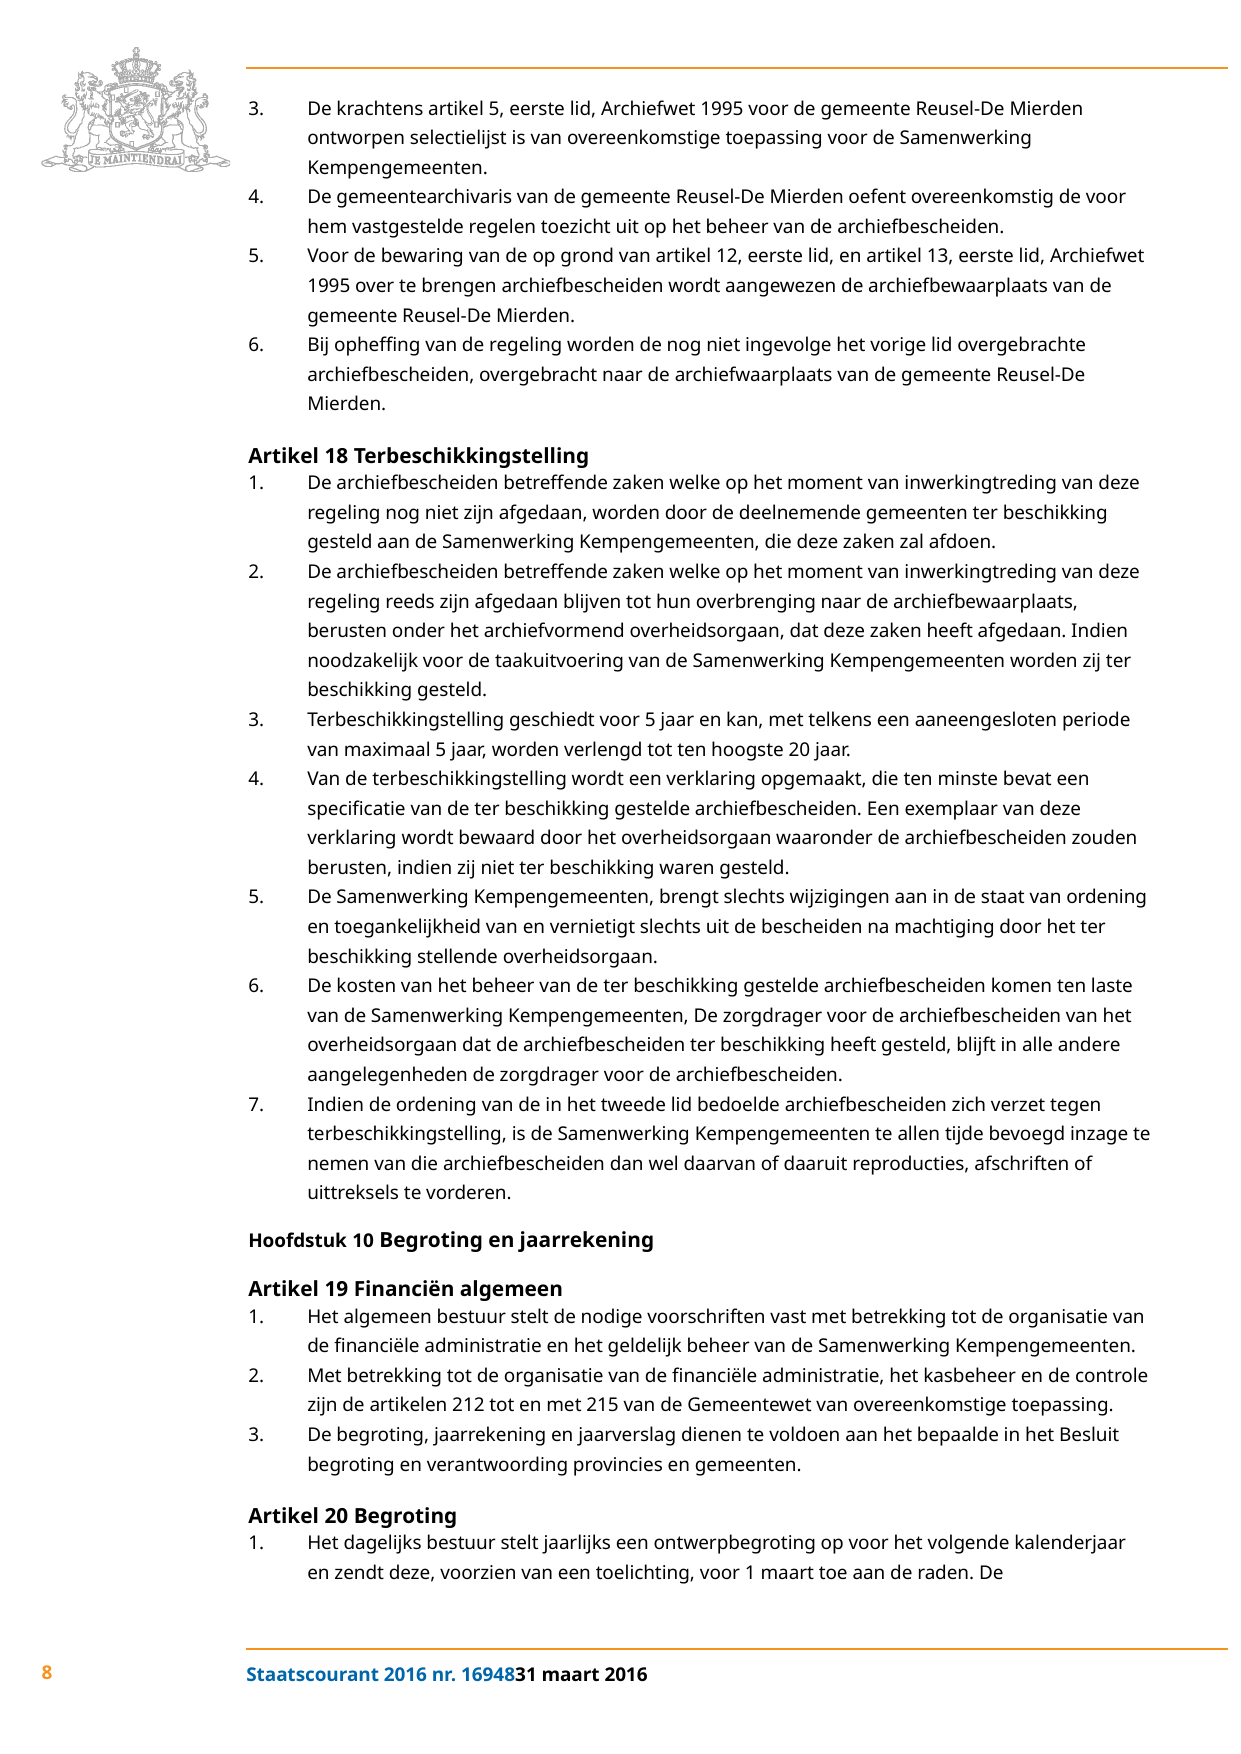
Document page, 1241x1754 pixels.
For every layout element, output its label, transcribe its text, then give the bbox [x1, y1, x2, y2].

picture [41, 47, 231, 172]
list De krachtens artikel 5, eerste lid, Archiefwet 1995 voor de gemeente Reusel-De Mierden ontworpen selectielijst is van overeenkomstige toepassing voor de Samenwerking Kempengemeenten. [248, 95, 1152, 180]
list Bij opheffing van de regeling worden de nog niet ingevolge het vorige lid overgebrachte archiefbescheiden, overgebracht naar de archiefwaarplaats van de gemeente Reusel-De Mierden. [248, 331, 1152, 416]
list Indien de ordening van de in het tweede lid bedoelde archiefbescheiden zich verzet tegen terbeschikkingstelling, is de Samenwerking Kempengemeenten te allen tijde bevoegd inzage te nemen van die archiefbescheiden dan wel daarvan of daaruit reproducties, afschriften of uittreksels te vorderen. [248, 1091, 1152, 1205]
text Artikel 19 Financiën algemeen [248, 1274, 1152, 1303]
list Van de terbeschikkingstelling wordt een verklaring opgemaakt, die ten minste bevat een specificatie van de ter beschikking gestelde archiefbescheiden. Een exemplaar van deze verklaring wordt bewaard door het overheidsorgaan waaronder de archiefbescheiden zouden berusten, indien zij niet ter beschikking waren gesteld. [248, 765, 1152, 880]
list Het dagelijks bestuur stelt jaarlijks een ontwerpbegroting op voor het volgende kalenderjaar en zendt deze, voorzien van een toelichting, voor 1 maart toe aan de raden. De [248, 1529, 1152, 1585]
text Artikel 20 Begroting [248, 1501, 1152, 1529]
list De begroting, jaarrekening en jaarverslag dienen te voldoen aan het bepaalde in het Besluit begroting en verantwoording provincies en gemeenten. [248, 1421, 1152, 1476]
list Terbeschikkingstelling geschiedt voor 5 jaar en kan, met telkens een aaneengesloten periode van maximaal 5 jaar, worden verlengd tot ten hoogste 20 jaar. [248, 706, 1152, 761]
list De archiefbescheiden betreffende zaken welke op het moment van inwerkingtreding van deze regeling reeds zijn afgedaan blijven tot hun overbrenging naar de archiefbewaarplaats, berusten onder het archiefvormend overheidsorgaan, dat deze zaken heeft afgedaan. Indien noodzakelijk voor de taakuitvoering van de Samenwerking Kempengemeenten worden zij ter beschikking gesteld. [248, 558, 1152, 702]
list De kosten van het beheer van de ter beschikking gestelde archiefbescheiden komen ten laste van de Samenwerking Kempengemeenten, De zorgdrager voor de archiefbescheiden van het overheidsorgaan dat de archiefbescheiden ter beschikking heeft gesteld, blijft in alle andere aangelegenheden de zorgdrager voor de archiefbescheiden. [248, 972, 1152, 1087]
list Voor de bewaring van de op grond van artikel 12, eerste lid, en artikel 13, eerste lid, Archiefwet 1995 over te brengen archiefbescheiden wordt aangewezen de archiefbewaarplaats van de gemeente Reusel-De Mierden. [248, 243, 1152, 328]
list De Samenwerking Kempengemeenten, brengt slechts wijzigingen aan in de staat van ordening en toegankelijkheid van en vernietigt slechts uit de bescheiden na machtiging door het ter beschikking stellende overheidsorgaan. [248, 884, 1152, 968]
list De gemeentearchivaris van de gemeente Reusel-De Mierden oefent overeenkomstig de voor hem vastgestelde regelen toezicht uit op het beheer van de archiefbescheiden. [248, 183, 1152, 239]
text Artikel 18 Terbeschikkingstelling [248, 441, 1152, 469]
list Het algemeen bestuur stelt de nodige voorschriften vast met betrekking tot de organisatie van de financiële administratie en het geldelijk beheer van de Samenwerking Kempengemeenten. [248, 1303, 1152, 1358]
text Hoofdstuk 10 Begroting en jaarrekening [248, 1225, 1152, 1253]
list De archiefbescheiden betreffende zaken welke op het moment van inwerkingtreding van deze regeling nog niet zijn afgedaan, worden door de deelnemende gemeenten ter beschikking gesteld aan de Samenwerking Kempengemeenten, die deze zaken zal afdoen. [248, 469, 1152, 554]
list Met betrekking tot de organisatie van de financiële administratie, het kasbeheer en de controle zijn de artikelen 212 tot en met 215 van de Gemeentewet van overeenkomstige toepassing. [248, 1362, 1152, 1417]
